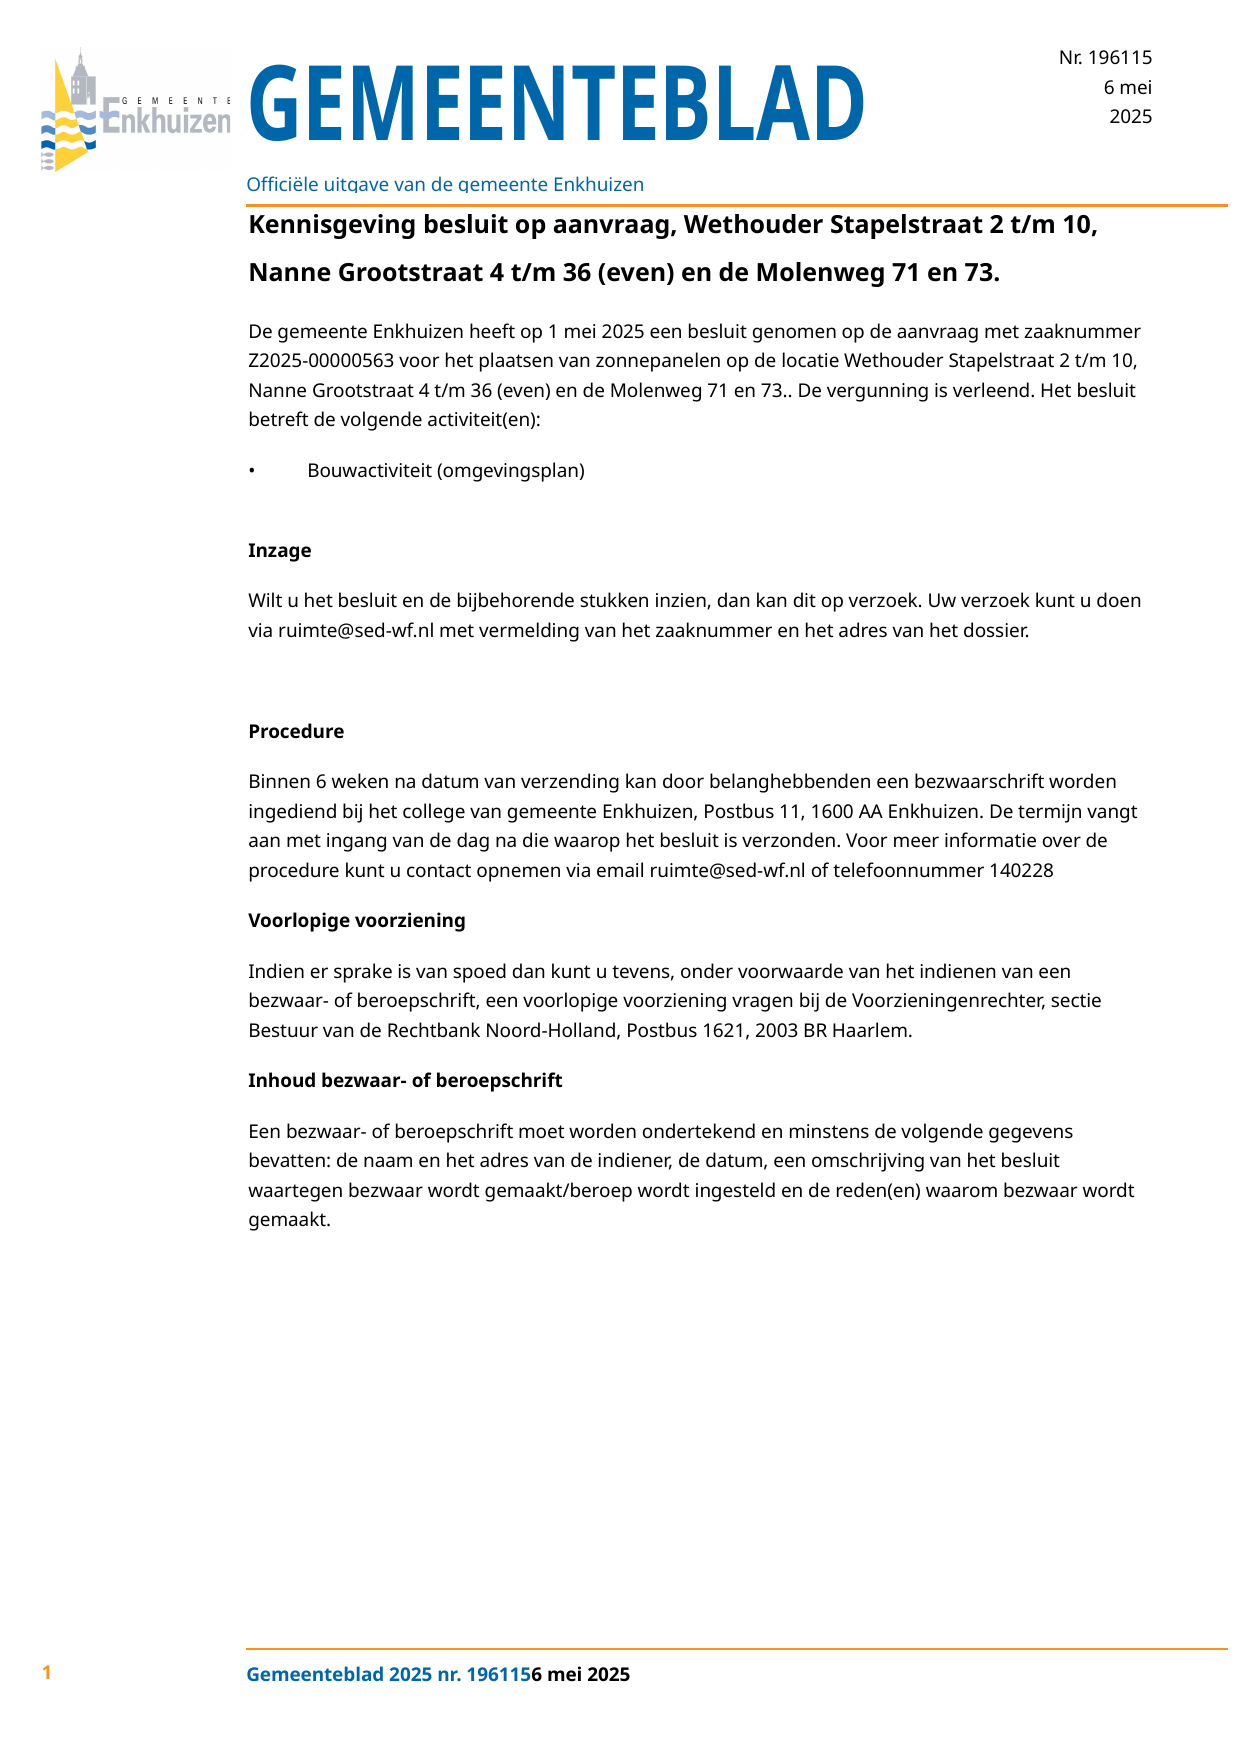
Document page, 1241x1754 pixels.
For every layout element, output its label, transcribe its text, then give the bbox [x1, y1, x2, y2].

text Indien er sprake is van spoed dan kunt u tevens, onder voorwaarde van het indienen van een bezwaar- of beroepschrift, een voorlopige voorziening vragen bij de Voorzieningenrechter, sectie Bestuur van de Rechtbank Noord-Holland, Postbus 1621, 2003 BR Haarlem. [248, 958, 1152, 1043]
picture [41, 47, 231, 172]
text Wilt u het besluit en de bijbehorende stukken inzien, dan kan dit op verzoek. Uw verzoek kunt u doen via ruimte@sed-wf.nl met vermelding van het zaaknummer en het adres van het dossier. [248, 587, 1152, 643]
text Een bezwaar- of beroepschrift moet worden ondertekend en minstens de volgende gegevens bevatten: de naam en het adres van de indiener, de datum, een omschrijving van het besluit waartegen bezwaar wordt gemaakt/beroep wordt ingesteld en de reden(en) waarom bezwaar wordt gemaakt. [248, 1118, 1152, 1232]
text Procedure [248, 718, 1152, 744]
text Binnen 6 weken na datum van verzending kan door belanghebbenden een bezwaarschrift worden ingediend bij het college van gemeente Enkhuizen, Postbus 11, 1600 AA Enkhuizen. De termijn vangt aan met ingang van de dag na die waarop het besluit is verzonden. Voor meer informatie over de procedure kunt u contact opnemen via email ruimte@sed-wf.nl of telefoonnummer 140228 [248, 768, 1152, 883]
list Bouwactiviteit (omgevingsplan) [248, 457, 1152, 483]
text Voorlopige voorziening [248, 907, 1152, 933]
text De gemeente Enkhuizen heeft op 1 mei 2025 een besluit genomen op de aanvraag met zaaknummer Z2025-00000563 voor het plaatsen van zonnepanelen op de locatie Wethouder Stapelstraat 2 t/m 10, Nanne Grootstraat 4 t/m 36 (even) en de Molenweg 71 en 73.. De vergunning is verleend. Het besluit betreft de volgende activiteit(en): [248, 318, 1152, 432]
text Kennisgeving besluit op aanvraag, Wethouder Stapelstraat 2 t/m 10, Nanne Grootstraat 4 t/m 36 (even) en de Molenweg 71 en 73. [248, 207, 1152, 288]
text Inzage [248, 537, 1152, 563]
text Inhoud bezwaar- of beroepschrift [248, 1067, 1152, 1093]
